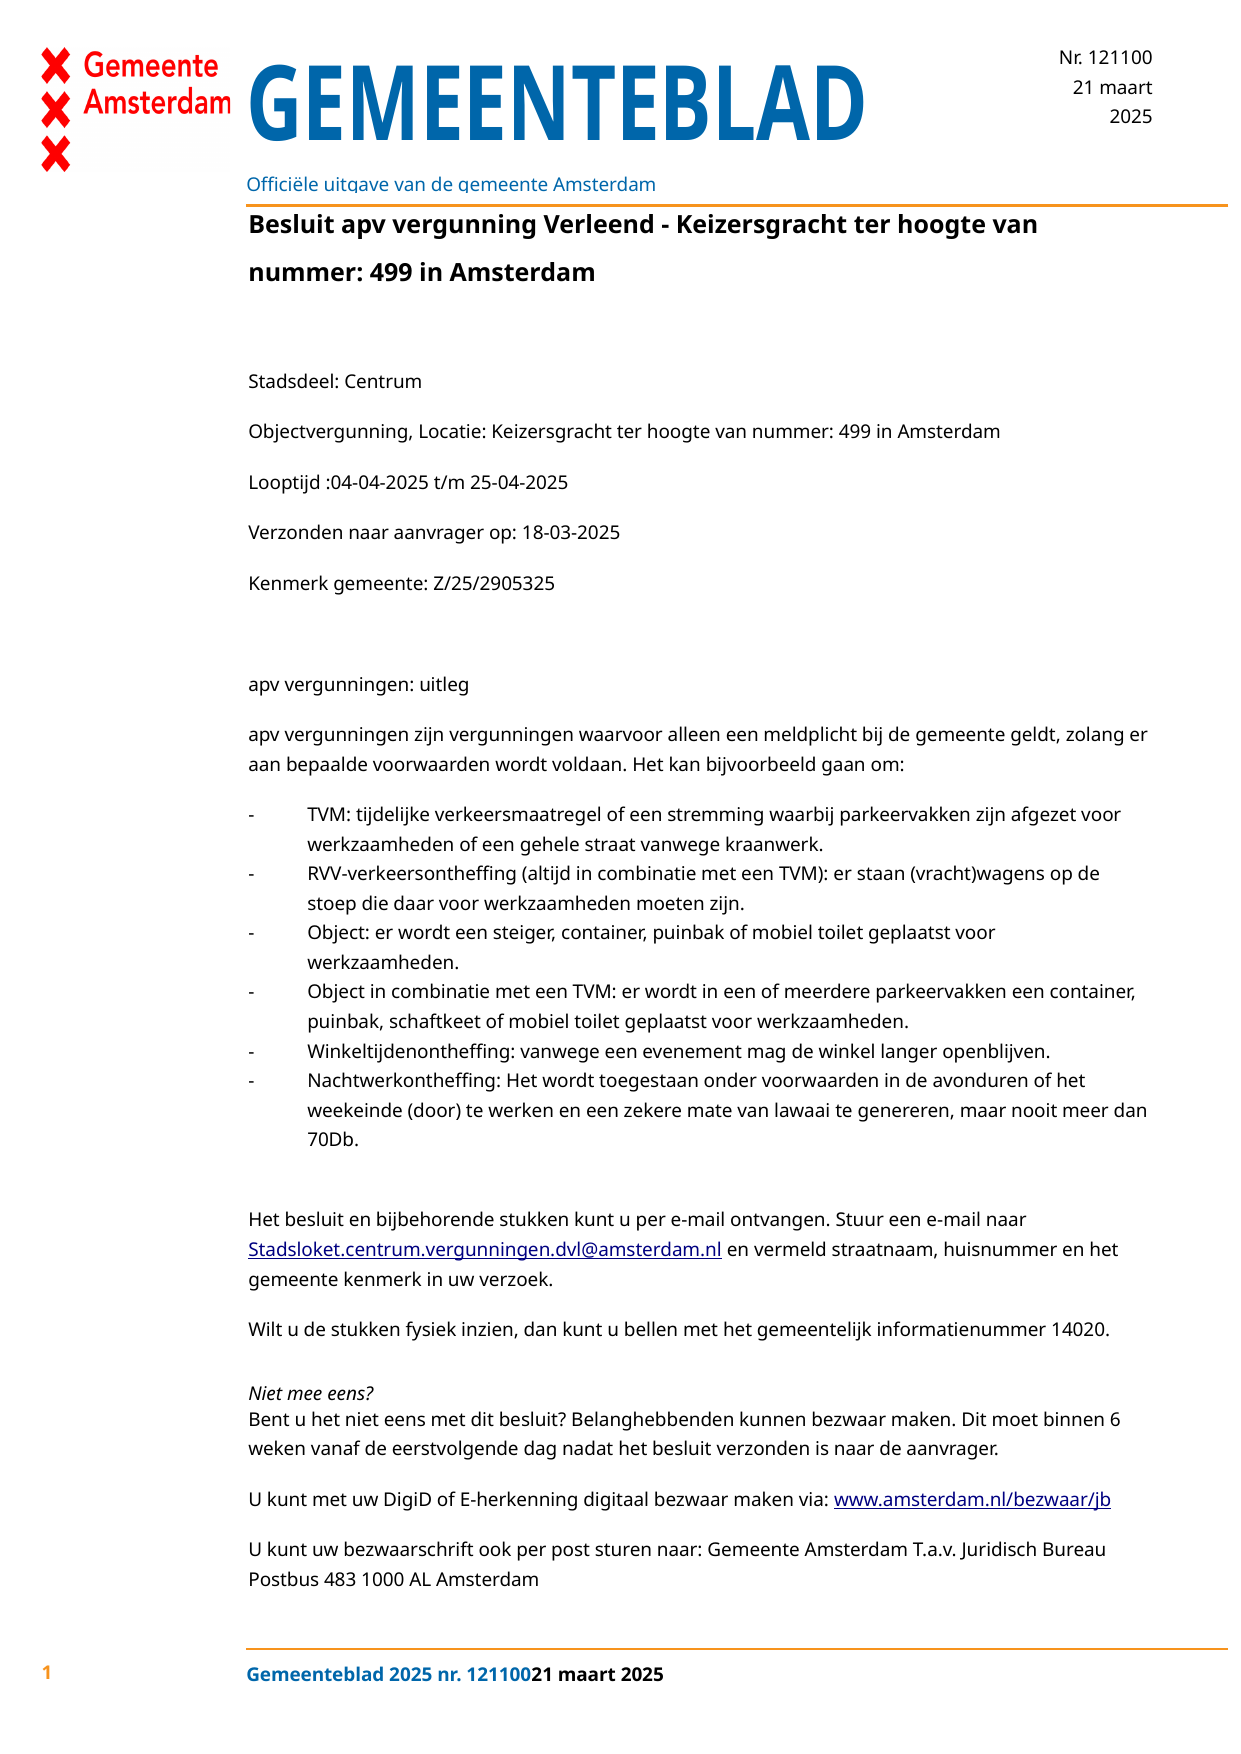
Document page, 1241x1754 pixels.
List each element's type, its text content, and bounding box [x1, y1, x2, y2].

text Niet mee eens? [248, 1380, 1152, 1406]
text Looptijd :04-04-2025 t/m 25-04-2025 [248, 469, 1152, 495]
list Object: er wordt een steiger, container, puinbak of mobiel toilet geplaatst voor werkzaamheden. [248, 919, 1152, 975]
text Kenmerk gemeente: Z/25/2905325 [248, 570, 1152, 596]
list Winkeltijdenontheffing: vanwege een evenement mag de winkel langer openblijven. [248, 1038, 1152, 1064]
text Wilt u de stukken fysiek inzien, dan kunt u bellen met het gemeentelijk informatienummer 14020. [248, 1316, 1152, 1342]
text Bent u het niet eens met dit besluit? Belanghebbenden kunnen bezwaar maken. Dit moet binnen 6 weken vanaf de eerstvolgende dag nadat het besluit verzonden is naar de aanvrager. [248, 1406, 1152, 1461]
text Besluit apv vergunning Verleend - Keizersgracht ter hoogte van nummer: 499 in Amsterdam [248, 207, 1152, 288]
text U kunt met uw DigiD of E-herkenning digitaal bezwaar maken via: www.amsterdam.nl/bezwaar/jb [248, 1486, 1152, 1512]
list Object in combinatie met een TVM: er wordt in een of meerdere parkeervakken een container, puinbak, schaftkeet of mobiel toilet geplaatst voor werkzaamheden. [248, 979, 1152, 1034]
text Stadsdeel: Centrum [248, 368, 1152, 394]
list RVV-verkeersontheffing (altijd in combinatie met een TVM): er staan (vracht)wagens op de stoep die daar voor werkzaamheden moeten zijn. [248, 860, 1152, 916]
text Verzonden naar aanvrager op: 18-03-2025 [248, 519, 1152, 545]
text U kunt uw bezwaarschrift ook per post sturen naar: Gemeente Amsterdam T.a.v. Juridisch Bureau Postbus 483 1000 AL Amsterdam [248, 1536, 1152, 1592]
text Het besluit en bijbehorende stukken kunt u per e-mail ontvangen. Stuur een e-mail naar Stadsloket.centrum.vergunningen.dvl@amsterdam.nl en vermeld straatnaam, huisnummer en het gemeente kenmerk in uw verzoek. [248, 1207, 1152, 1292]
list Nachtwerkontheffing: Het wordt toegestaan onder voorwaarden in de avonduren of het weekeinde (door) te werken en een zekere mate van lawaai te genereren, maar nooit meer dan 70Db. [248, 1067, 1152, 1152]
text apv vergunningen: uitleg [248, 671, 1152, 697]
text Objectvergunning, Locatie: Keizersgracht ter hoogte van nummer: 499 in Amsterdam [248, 419, 1152, 444]
text apv vergunningen zijn vergunningen waarvoor alleen een meldplicht bij de gemeente geldt, zolang er aan bepaalde voorwaarden wordt voldaan. Het kan bijvoorbeeld gaan om: [248, 721, 1152, 777]
list TVM: tijdelijke verkeersmaatregel of een stremming waarbij parkeervakken zijn afgezet voor werkzaamheden of een gehele straat vanwege kraanwerk. [248, 801, 1152, 857]
picture [41, 47, 231, 172]
